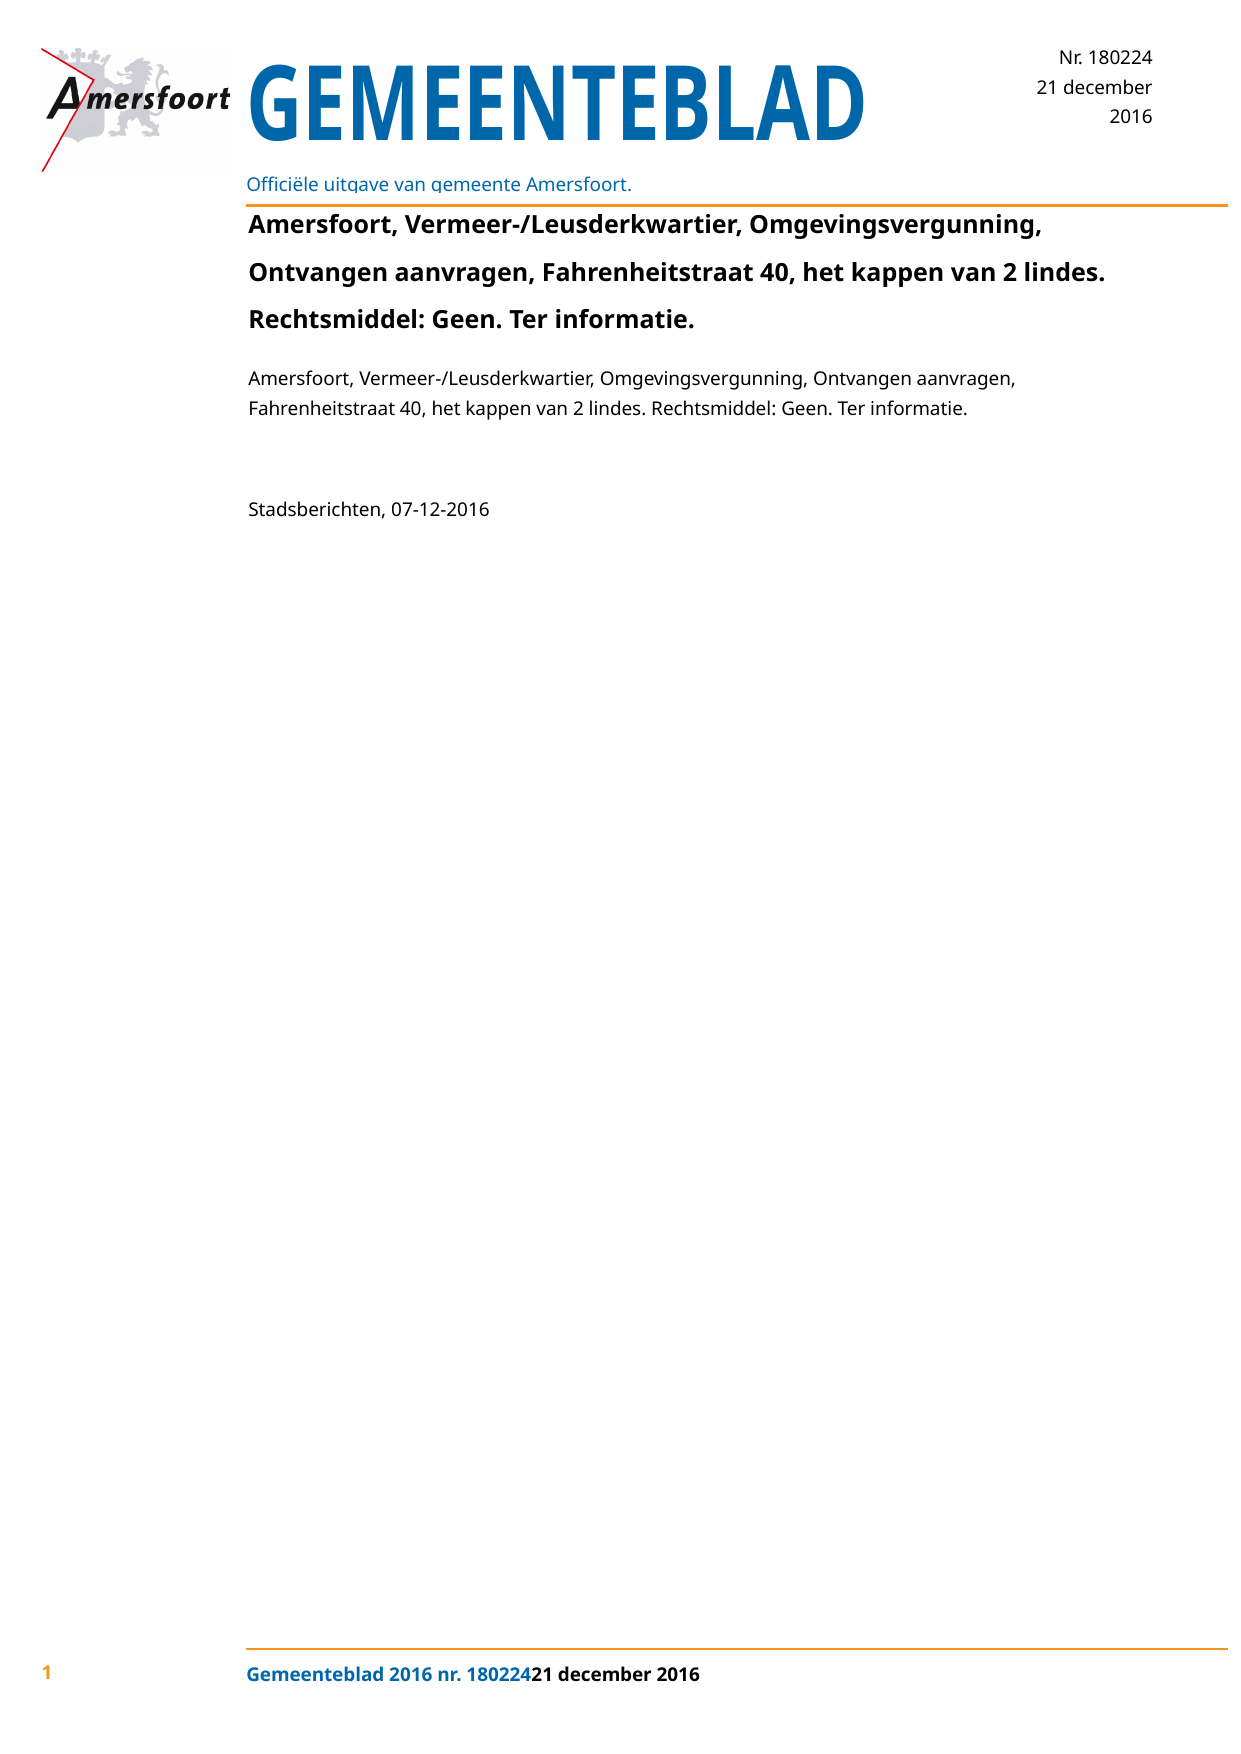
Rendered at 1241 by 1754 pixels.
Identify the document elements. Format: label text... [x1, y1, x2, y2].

text Stadsberichten, 07-12-2016 [248, 496, 1152, 522]
text Amersfoort, Vermeer-/Leusderkwartier, Omgevingsvergunning, Ontvangen aanvragen, Fahrenheitstraat 40, het kappen van 2 lindes. Rechtsmiddel: Geen. Ter informatie. [248, 207, 1152, 336]
picture [41, 47, 231, 172]
text Amersfoort, Vermeer-/Leusderkwartier, Omgevingsvergunning, Ontvangen aanvragen, Fahrenheitstraat 40, het kappen van 2 lindes. Rechtsmiddel: Geen. Ter informatie. [248, 366, 1152, 421]
